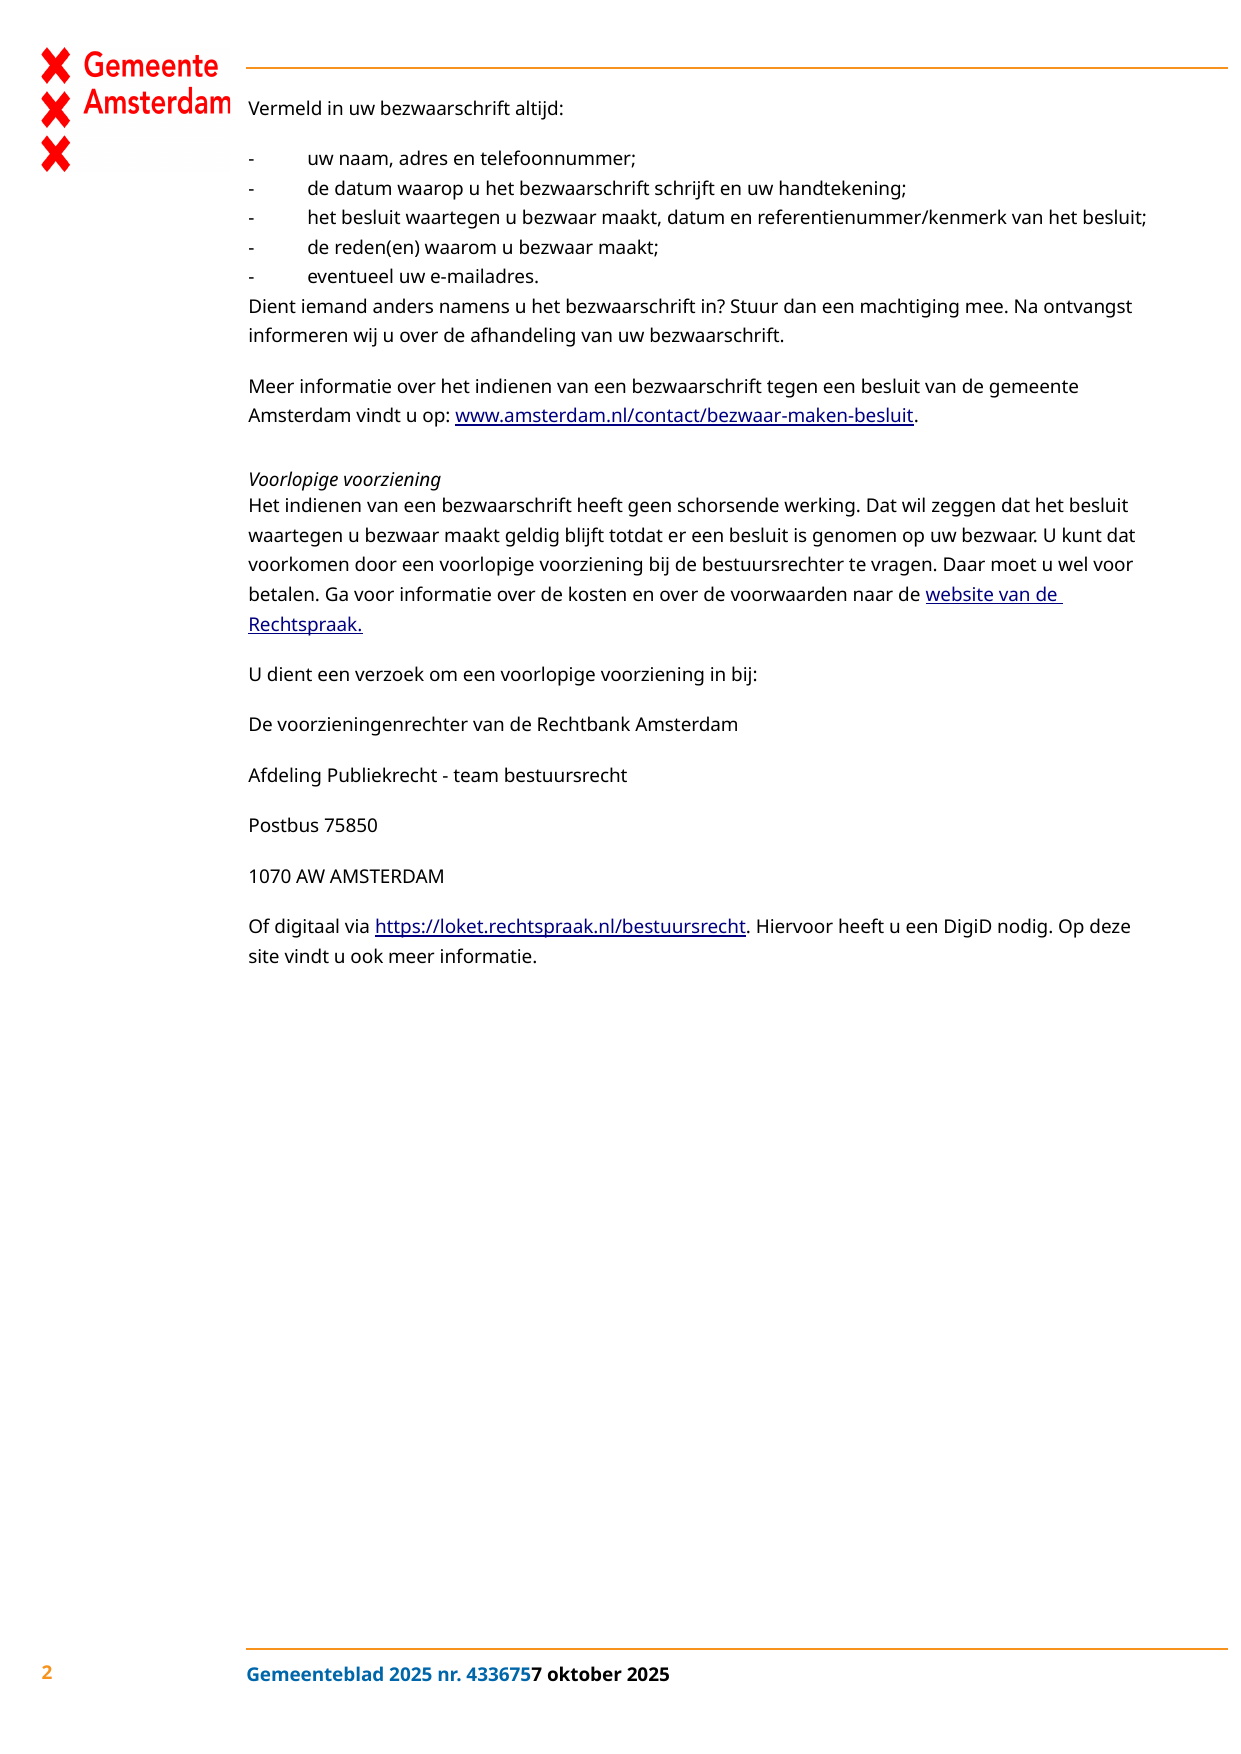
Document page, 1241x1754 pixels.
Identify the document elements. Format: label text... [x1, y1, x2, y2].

text Dient iemand anders namens u het bezwaarschrift in? Stuur dan een machtiging mee. Na ontvangst informeren wij u over de afhandeling van uw bezwaarschrift. [248, 293, 1152, 348]
text Vermeld in uw bezwaarschrift altijd: [248, 95, 1152, 121]
text Meer informatie over het indienen van een bezwaarschrift tegen een besluit van de gemeente Amsterdam vindt u op: www.amsterdam.nl/contact/bezwaar-maken-besluit. [248, 373, 1152, 428]
list het besluit waartegen u bezwaar maakt, datum en referentienummer/kenmerk van het besluit; [248, 204, 1152, 230]
text Voorlopige voorziening [248, 467, 1152, 492]
list de datum waarop u het bezwaarschrift schrijft en uw handtekening; [248, 175, 1152, 201]
text Het indienen van een bezwaarschrift heeft geen schorsende werking. Dat wil zeggen dat het besluit waartegen u bezwaar maakt geldig blijft totdat er een besluit is genomen op uw bezwaar. U kunt dat voorkomen door een voorlopige voorziening bij de bestuursrechter te vragen. Daar moet u wel voor betalen. Ga voor informatie over de kosten en over de voorwaarden naar de website van de Rechtspraak. [248, 492, 1152, 636]
text Of digitaal via https://loket.rechtspraak.nl/bestuursrecht. Hiervoor heeft u een DigiD nodig. Op deze site vindt u ook meer informatie. [248, 913, 1152, 968]
text U dient een verzoek om een voorlopige voorziening in bij: [248, 661, 1152, 687]
text De voorzieningenrechter van de Rechtbank Amsterdam [248, 712, 1152, 737]
picture [41, 47, 231, 172]
list uw naam, adres en telefoonnummer; [248, 145, 1152, 171]
text 1070 AW AMSTERDAM [248, 863, 1152, 888]
list eventueel uw e-mailadres. [248, 263, 1152, 289]
list de reden(en) waarom u bezwaar maakt; [248, 234, 1152, 260]
text Afdeling Publiekrecht - team bestuursrecht [248, 762, 1152, 788]
text Postbus 75850 [248, 812, 1152, 838]
